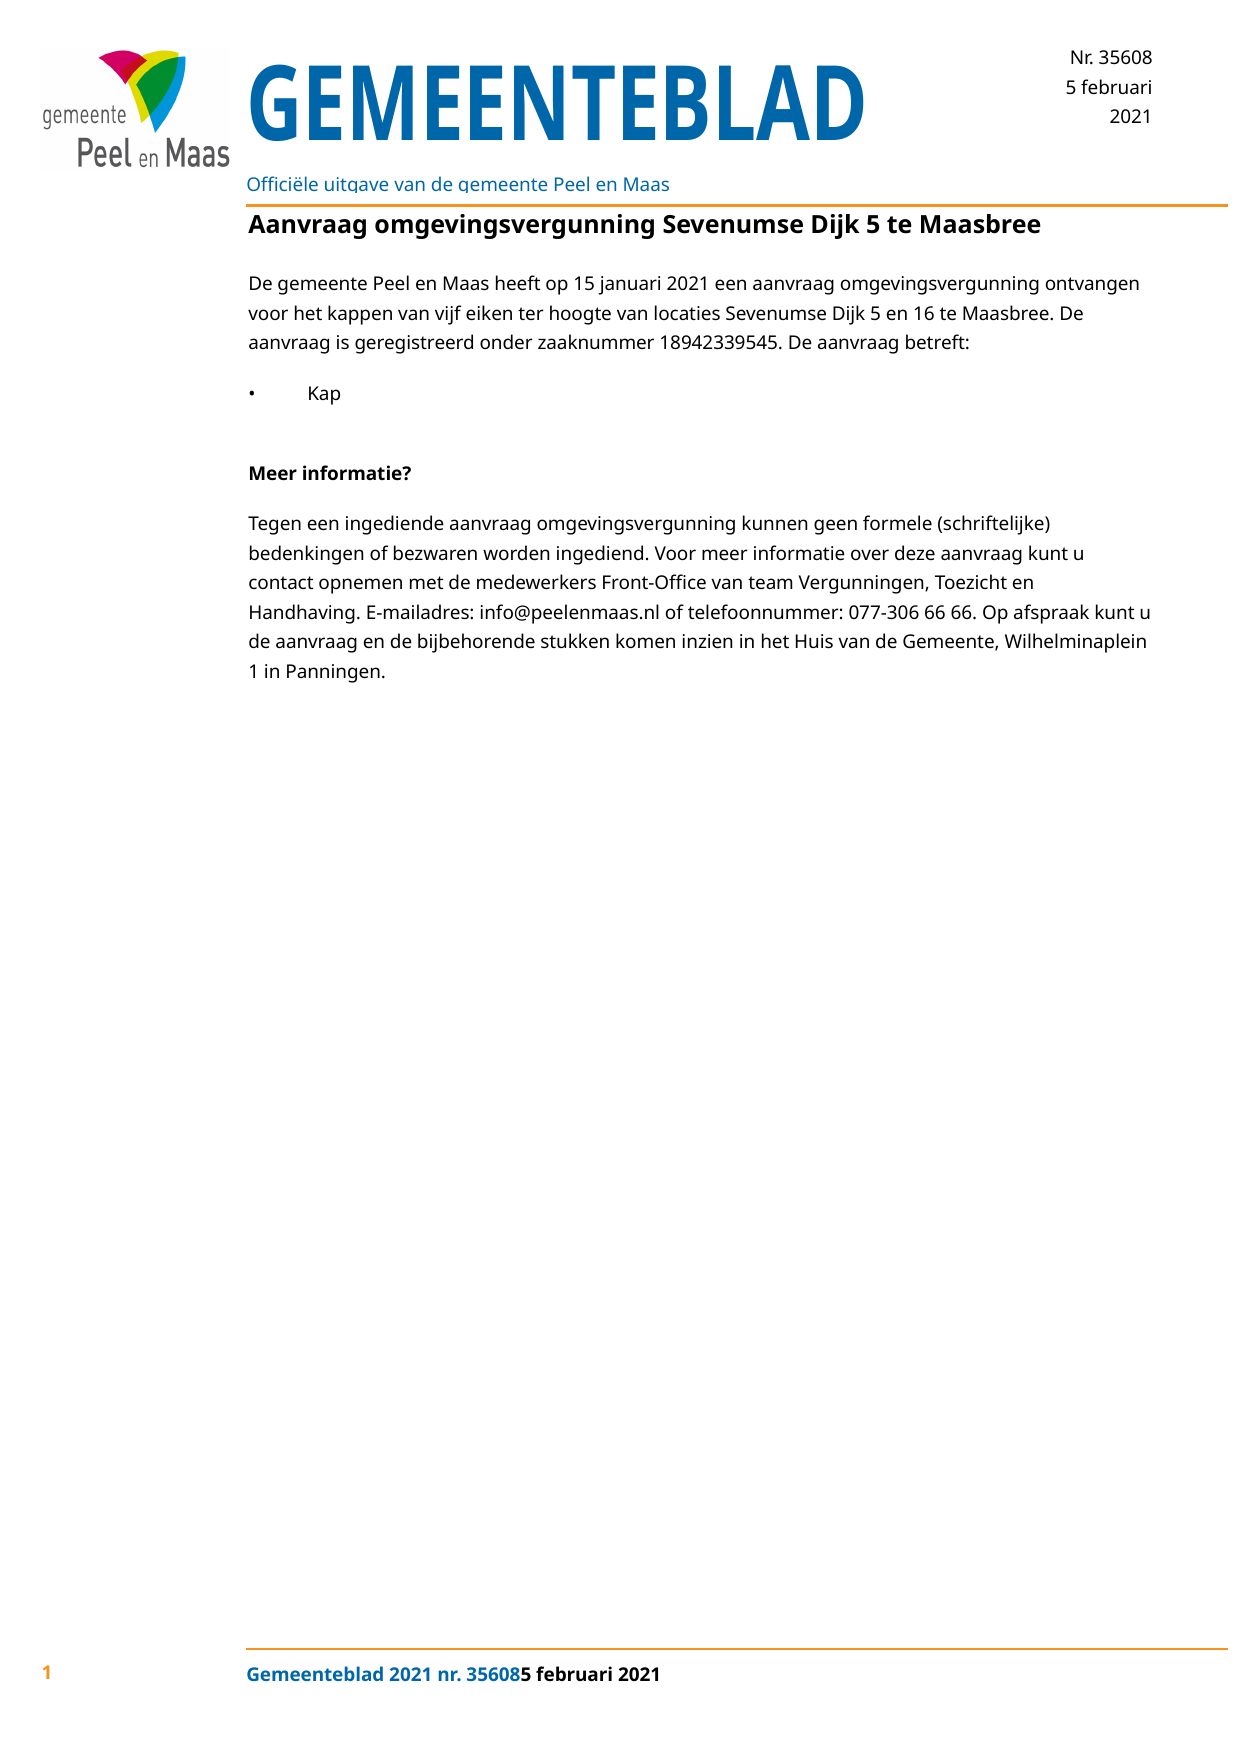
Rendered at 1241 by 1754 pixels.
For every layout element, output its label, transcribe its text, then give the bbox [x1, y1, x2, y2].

text Aanvraag omgevingsvergunning Sevenumse Dijk 5 te Maasbree [248, 207, 1152, 241]
picture [41, 47, 231, 172]
text Tegen een ingediende aanvraag omgevingsvergunning kunnen geen formele (schriftelijke) bedenkingen of bezwaren worden ingediend. Voor meer informatie over deze aanvraag kunt u contact opnemen met de medewerkers Front-Office van team Vergunningen, Toezicht en Handhaving. E-mailadres: info@peelenmaas.nl of telefoonnummer: 077-306 66 66. Op afspraak kunt u de aanvraag en de bijbehorende stukken komen inzien in het Huis van de Gemeente, Wilhelminaplein 1 in Panningen. [248, 510, 1152, 684]
text De gemeente Peel en Maas heeft op 15 januari 2021 een aanvraag omgevingsvergunning ontvangen voor het kappen van vijf eiken ter hoogte van locaties Sevenumse Dijk 5 en 16 te Maasbree. De aanvraag is geregistreerd onder zaaknummer 18942339545. De aanvraag betreft: [248, 270, 1152, 355]
text Meer informatie? [248, 460, 1152, 486]
list Kap [248, 380, 1152, 406]
